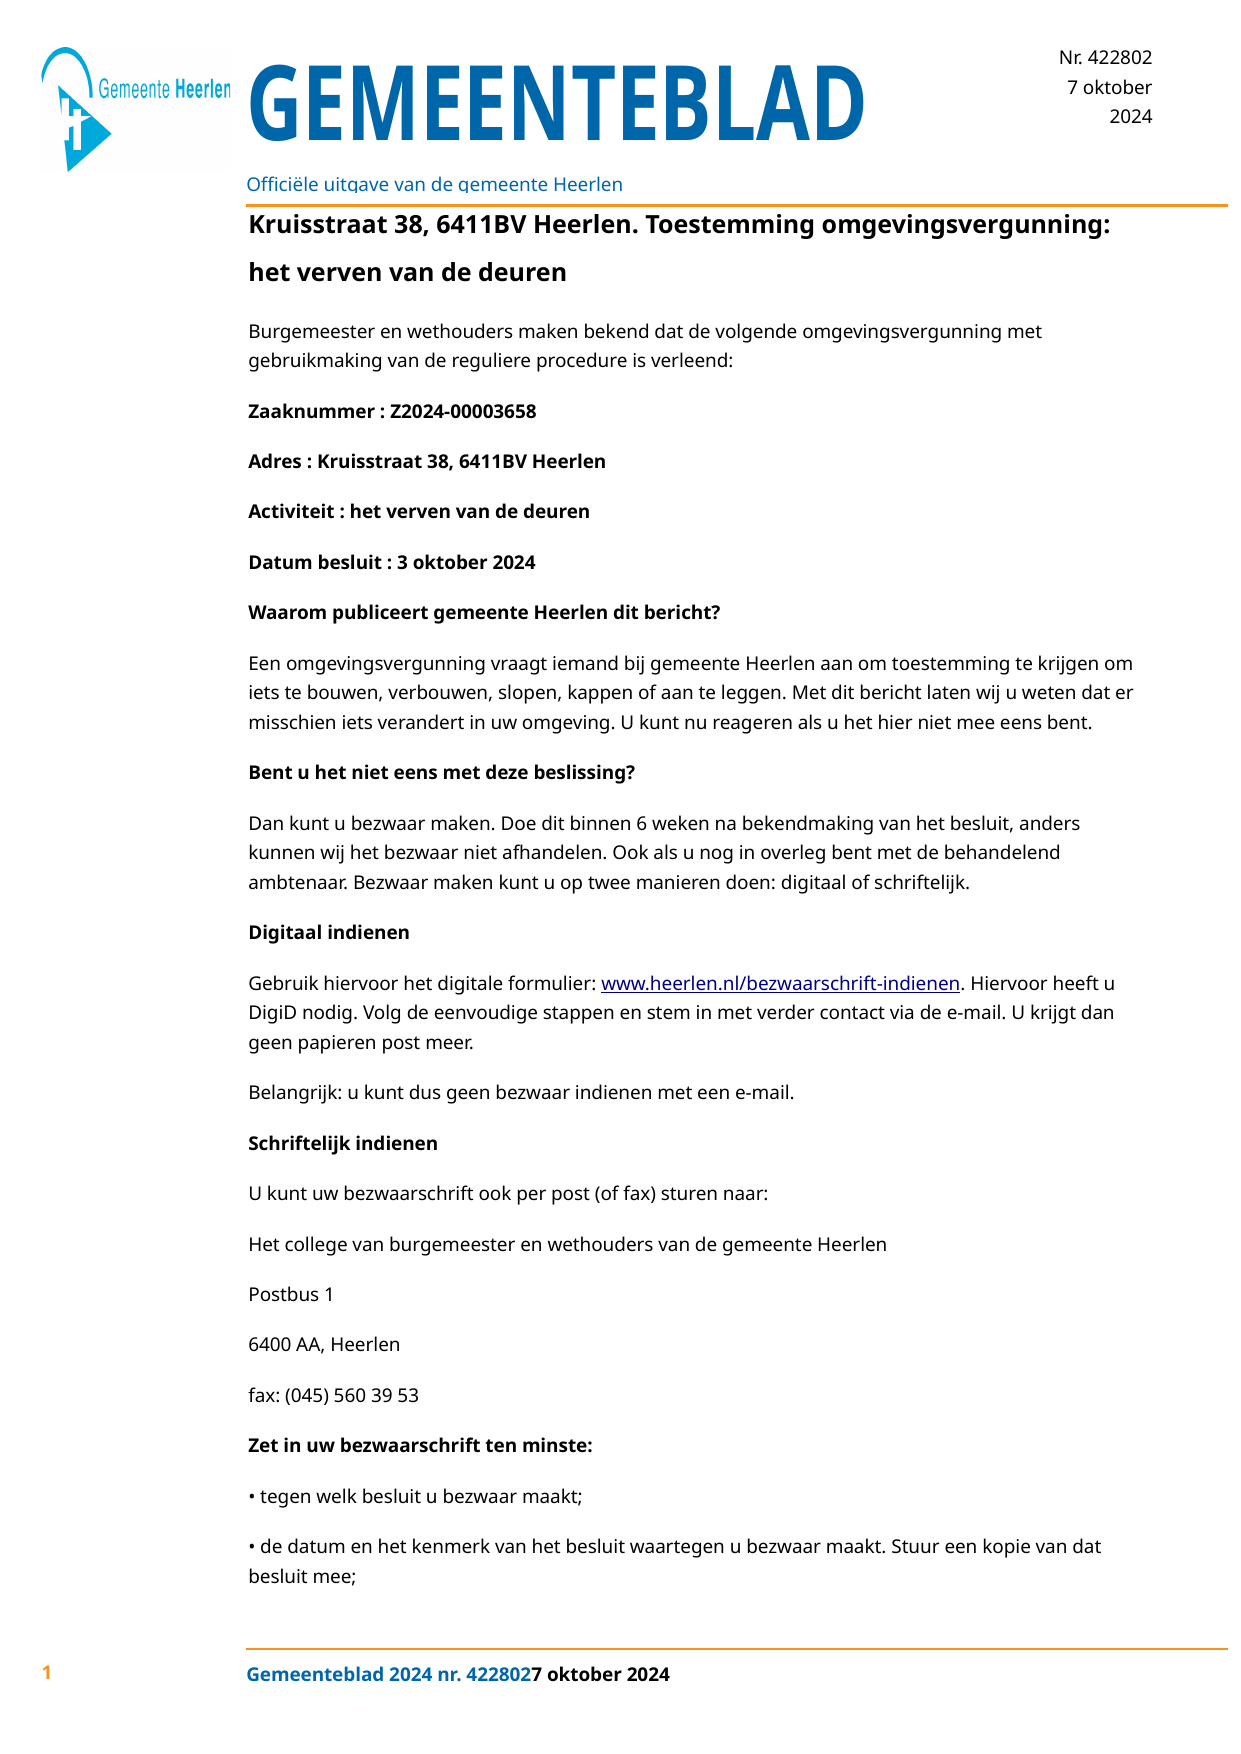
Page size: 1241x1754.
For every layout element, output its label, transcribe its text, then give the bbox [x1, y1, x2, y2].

picture [41, 47, 231, 172]
text fax: (045) 560 39 53 [248, 1382, 1152, 1408]
text Bent u het niet eens met deze beslissing? [248, 759, 1152, 785]
text Kruisstraat 38, 6411BV Heerlen. Toestemming omgevingsvergunning: het verven van de deuren [248, 207, 1152, 288]
text Een omgevingsvergunning vraagt iemand bij gemeente Heerlen aan om toestemming te krijgen om iets te bouwen, verbouwen, slopen, kappen of aan te leggen. Met dit bericht laten wij u weten dat er misschien iets verandert in uw omgeving. U kunt nu reageren als u het hier niet mee eens bent. [248, 650, 1152, 735]
text Postbus 1 [248, 1281, 1152, 1307]
text Activiteit : het verven van de deuren [248, 499, 1152, 524]
text U kunt uw bezwaarschrift ook per post (of fax) sturen naar: [248, 1180, 1152, 1206]
text Burgemeester en wethouders maken bekend dat de volgende omgevingsvergunning met gebruikmaking van de reguliere procedure is verleend: [248, 318, 1152, 373]
text Schriftelijk indienen [248, 1130, 1152, 1156]
text Gebruik hiervoor het digitale formulier: www.heerlen.nl/bezwaarschrift-indienen. Hiervoor heeft u DigiD nodig. Volg de eenvoudige stappen en stem in met verder contact via de e-mail. U krijgt dan geen papieren post meer. [248, 970, 1152, 1055]
text Zaaknummer : Z2024-00003658 [248, 398, 1152, 424]
text 6400 AA, Heerlen [248, 1332, 1152, 1357]
text • tegen welk besluit u bezwaar maakt; [248, 1483, 1152, 1509]
text Belangrijk: u kunt dus geen bezwaar indienen met een e-mail. [248, 1079, 1152, 1105]
text Dan kunt u bezwaar maken. Doe dit binnen 6 weken na bekendmaking van het besluit, anders kunnen wij het bezwaar niet afhandelen. Ook als u nog in overleg bent met de behandelend ambtenaar. Bezwaar maken kunt u op twee manieren doen: digitaal of schriftelijk. [248, 810, 1152, 895]
text Digitaal indienen [248, 919, 1152, 945]
text Waarom publiceert gemeente Heerlen dit bericht? [248, 599, 1152, 625]
picture [41, 47, 59, 70]
text • de datum en het kenmerk van het besluit waartegen u bezwaar maakt. Stuur een kopie van dat besluit mee; [248, 1533, 1152, 1589]
text Het college van burgemeester en wethouders van de gemeente Heerlen [248, 1231, 1152, 1257]
text Datum besluit : 3 oktober 2024 [248, 549, 1152, 575]
text Zet in uw bezwaarschrift ten minste: [248, 1432, 1152, 1458]
text Adres : Kruisstraat 38, 6411BV Heerlen [248, 448, 1152, 474]
